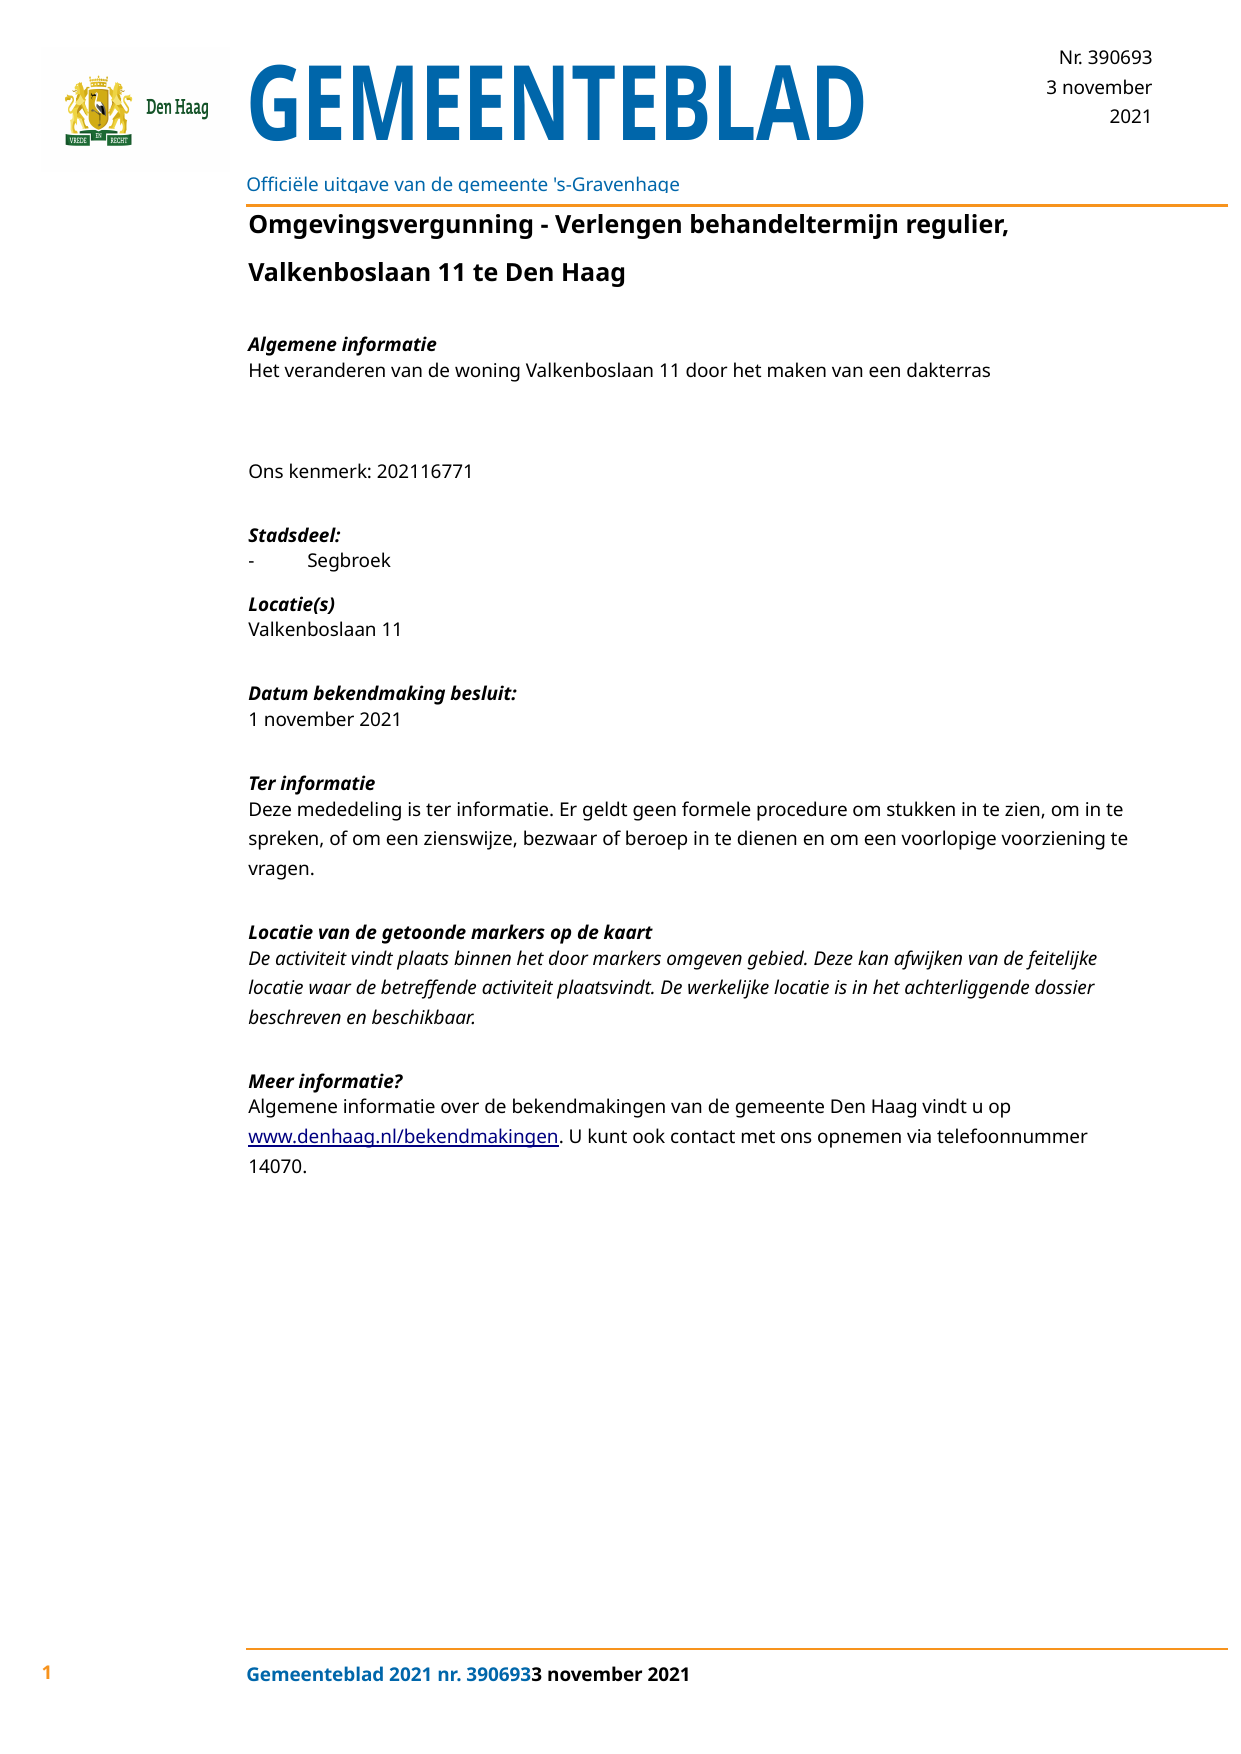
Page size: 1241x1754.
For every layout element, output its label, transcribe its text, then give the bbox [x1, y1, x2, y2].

picture [41, 47, 231, 172]
text Ons kenmerk: 202116771 [248, 458, 1152, 484]
text De activiteit vindt plaats binnen het door markers omgeven gebied. Deze kan afwijken van de feitelijke locatie waar de betreffende activiteit plaatsvindt. De werkelijke locatie is in het achterliggende dossier beschreven en beschikbaar. [248, 945, 1152, 1030]
text Omgevingsvergunning - Verlengen behandeltermijn regulier, Valkenboslaan 11 te Den Haag [248, 207, 1152, 288]
text Locatie(s) [248, 591, 1152, 617]
text Algemene informatie [248, 331, 1152, 357]
text Ter informatie [248, 770, 1152, 796]
text Algemene informatie over de bekendmakingen van de gemeente Den Haag vindt u op www.denhaag.nl/bekendmakingen. U kunt ook contact met ons opnemen via telefoonnummer 14070. [248, 1094, 1152, 1178]
text Stadsdeel: [248, 522, 1152, 548]
list Segbroek [248, 548, 1152, 573]
text Locatie van de getoonde markers op de kaart [248, 919, 1152, 945]
text Meer informatie? [248, 1068, 1152, 1094]
text Valkenboslaan 11 [248, 617, 1152, 642]
text 1 november 2021 [248, 706, 1152, 732]
text Het veranderen van de woning Valkenboslaan 11 door het maken van een dakterras [248, 357, 1152, 383]
text Deze mededeling is ter informatie. Er geldt geen formele procedure om stukken in te zien, om in te spreken, of om een zienswijze, bezwaar of beroep in te dienen en om een voorlopige voorziening te vragen. [248, 796, 1152, 881]
text Datum bekendmaking besluit: [248, 681, 1152, 706]
